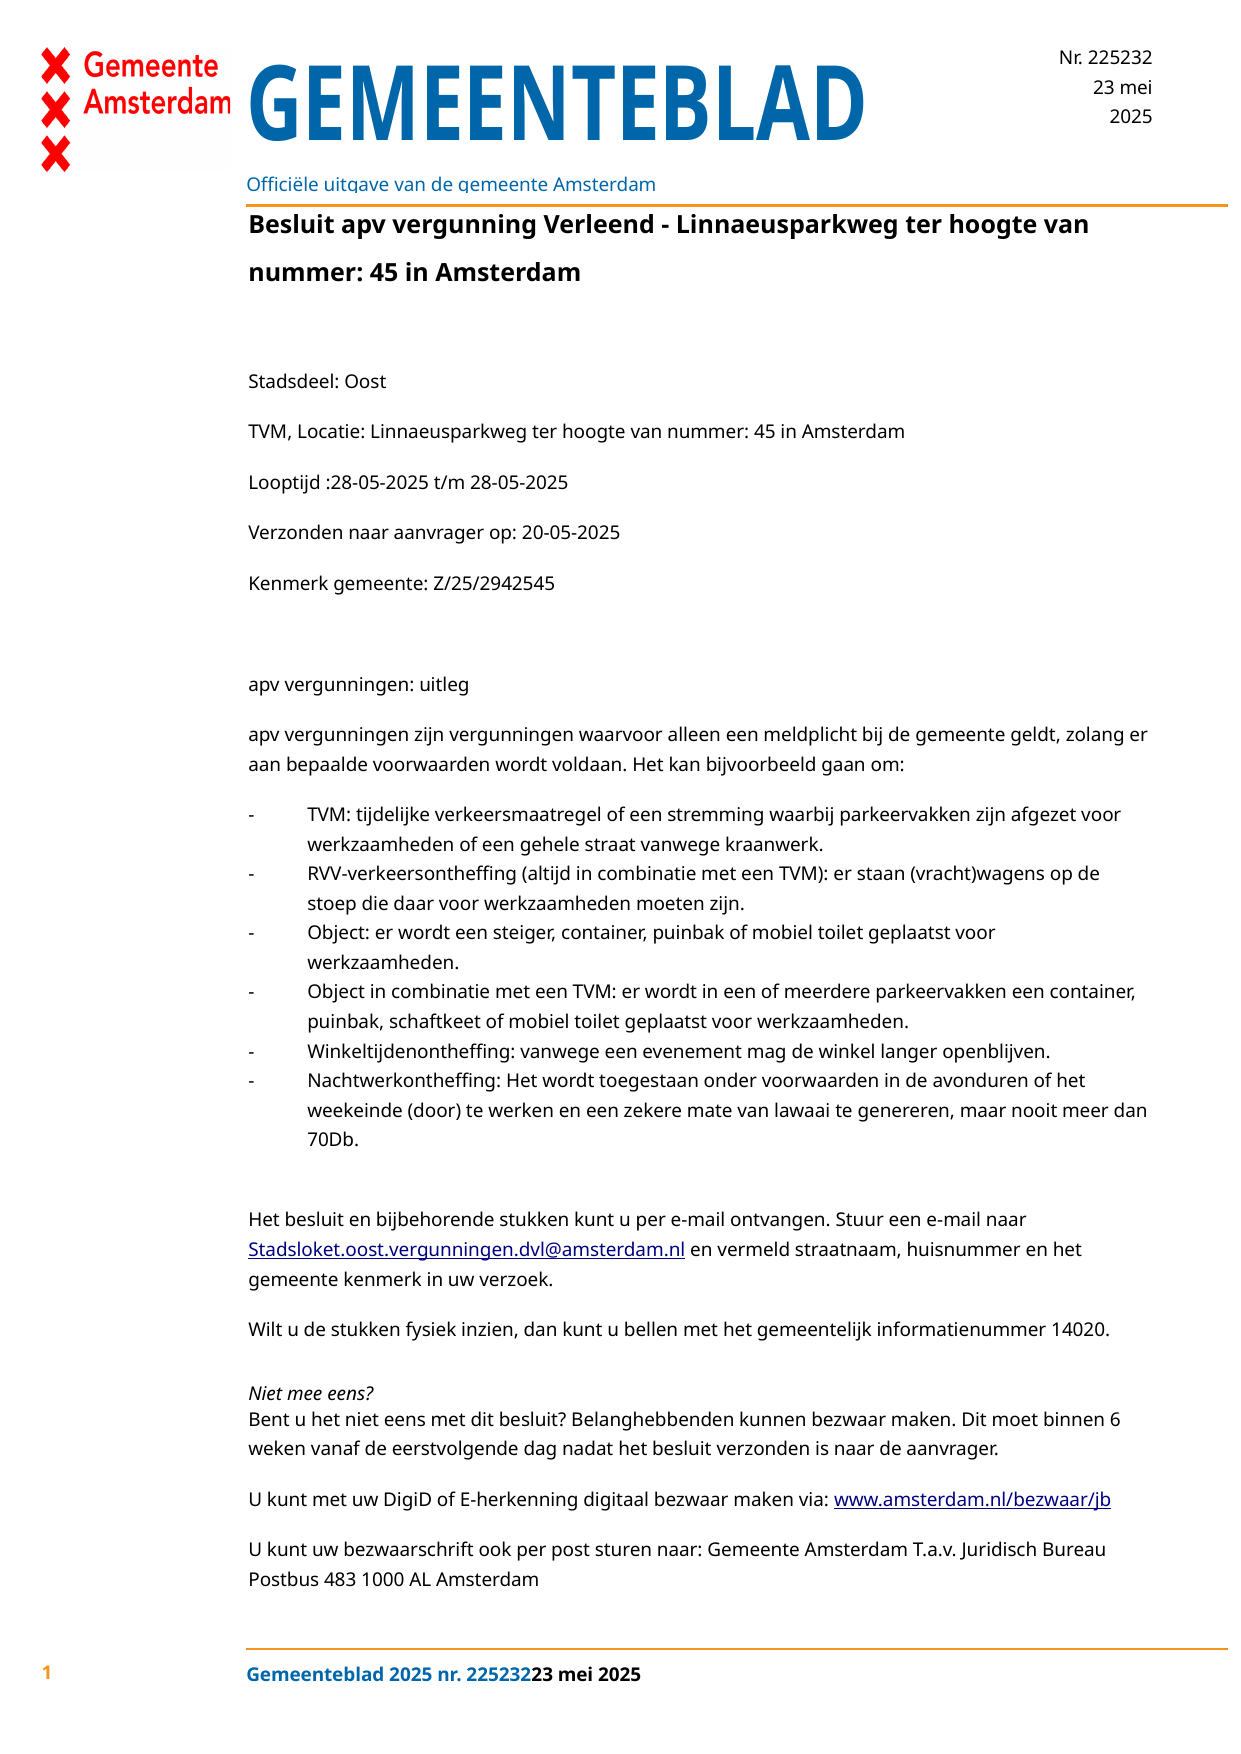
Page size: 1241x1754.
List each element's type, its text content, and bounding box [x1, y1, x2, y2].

list Nachtwerkontheffing: Het wordt toegestaan onder voorwaarden in de avonduren of het weekeinde (door) te werken en een zekere mate van lawaai te genereren, maar nooit meer dan 70Db. [248, 1067, 1152, 1152]
text Bent u het niet eens met dit besluit? Belanghebbenden kunnen bezwaar maken. Dit moet binnen 6 weken vanaf de eerstvolgende dag nadat het besluit verzonden is naar de aanvrager. [248, 1406, 1152, 1461]
text Niet mee eens? [248, 1380, 1152, 1406]
list Winkeltijdenontheffing: vanwege een evenement mag de winkel langer openblijven. [248, 1038, 1152, 1064]
list RVV-verkeersontheffing (altijd in combinatie met een TVM): er staan (vracht)wagens op de stoep die daar voor werkzaamheden moeten zijn. [248, 860, 1152, 916]
text Stadsdeel: Oost [248, 368, 1152, 394]
list Object: er wordt een steiger, container, puinbak of mobiel toilet geplaatst voor werkzaamheden. [248, 919, 1152, 975]
text Looptijd :28-05-2025 t/m 28-05-2025 [248, 469, 1152, 495]
text TVM, Locatie: Linnaeusparkweg ter hoogte van nummer: 45 in Amsterdam [248, 419, 1152, 444]
text apv vergunningen zijn vergunningen waarvoor alleen een meldplicht bij de gemeente geldt, zolang er aan bepaalde voorwaarden wordt voldaan. Het kan bijvoorbeeld gaan om: [248, 721, 1152, 777]
picture [41, 47, 231, 172]
text U kunt uw bezwaarschrift ook per post sturen naar: Gemeente Amsterdam T.a.v. Juridisch Bureau Postbus 483 1000 AL Amsterdam [248, 1536, 1152, 1592]
text Wilt u de stukken fysiek inzien, dan kunt u bellen met het gemeentelijk informatienummer 14020. [248, 1316, 1152, 1342]
text Verzonden naar aanvrager op: 20-05-2025 [248, 519, 1152, 545]
list TVM: tijdelijke verkeersmaatregel of een stremming waarbij parkeervakken zijn afgezet voor werkzaamheden of een gehele straat vanwege kraanwerk. [248, 801, 1152, 857]
text U kunt met uw DigiD of E-herkenning digitaal bezwaar maken via: www.amsterdam.nl/bezwaar/jb [248, 1486, 1152, 1512]
text Kenmerk gemeente: Z/25/2942545 [248, 570, 1152, 596]
text Besluit apv vergunning Verleend - Linnaeusparkweg ter hoogte van nummer: 45 in Amsterdam [248, 207, 1152, 288]
text apv vergunningen: uitleg [248, 671, 1152, 697]
list Object in combinatie met een TVM: er wordt in een of meerdere parkeervakken een container, puinbak, schaftkeet of mobiel toilet geplaatst voor werkzaamheden. [248, 979, 1152, 1034]
text Het besluit en bijbehorende stukken kunt u per e-mail ontvangen. Stuur een e-mail naar Stadsloket.oost.vergunningen.dvl@amsterdam.nl en vermeld straatnaam, huisnummer en het gemeente kenmerk in uw verzoek. [248, 1207, 1152, 1292]
